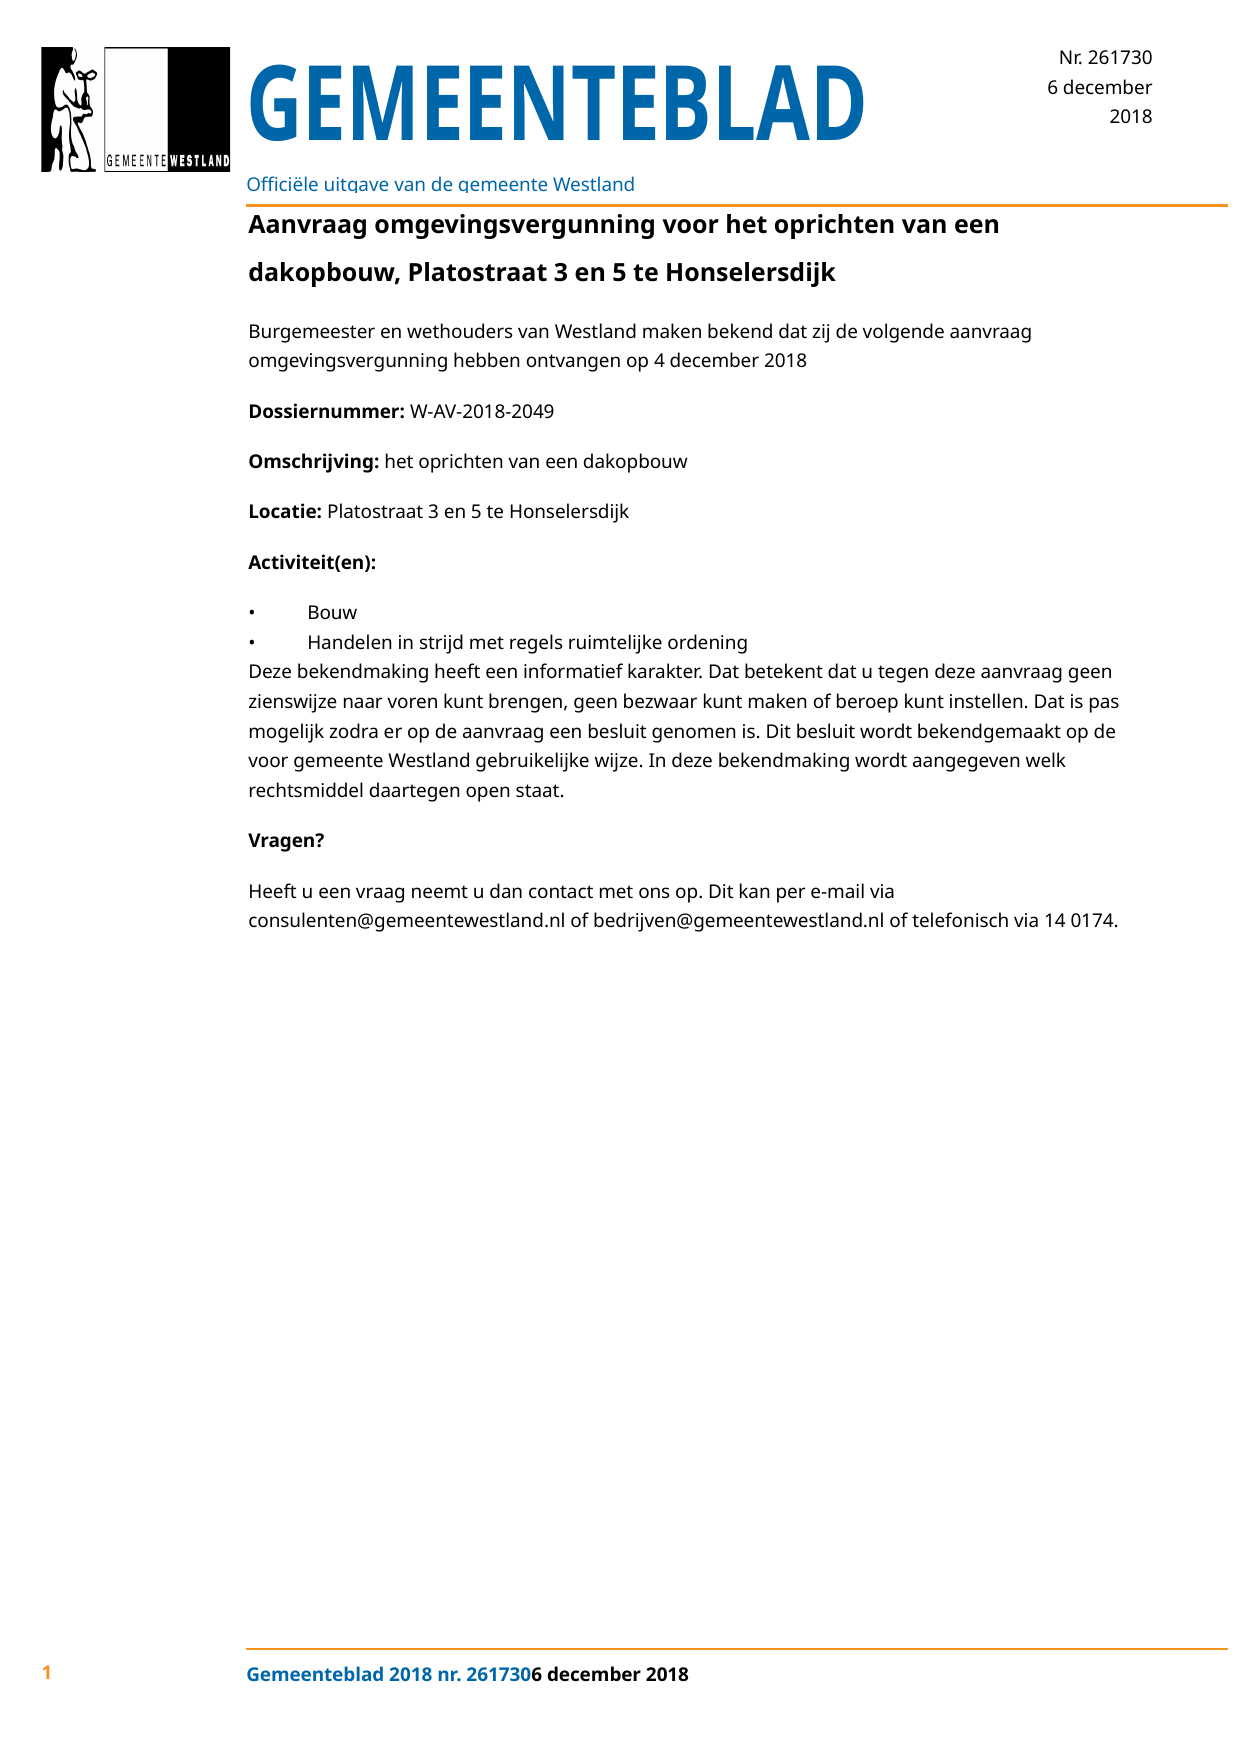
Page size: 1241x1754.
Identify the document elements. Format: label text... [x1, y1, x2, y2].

text Dossiernummer: W-AV-2018-2049 [248, 398, 1152, 424]
text Omschrijving: het oprichten van een dakopbouw [248, 448, 1152, 474]
text Deze bekendmaking heeft een informatief karakter. Dat betekent dat u tegen deze aanvraag geen zienswijze naar voren kunt brengen, geen bezwaar kunt maken of beroep kunt instellen. Dat is pas mogelijk zodra er op de aanvraag een besluit genomen is. Dit besluit wordt bekendgemaakt op de voor gemeente Westland gebruikelijke wijze. In deze bekendmaking wordt aangegeven welk rechtsmiddel daartegen open staat. [248, 659, 1152, 803]
list Handelen in strijd met regels ruimtelijke ordening [248, 629, 1152, 655]
list Bouw [248, 599, 1152, 625]
text Aanvraag omgevingsvergunning voor het oprichten van een dakopbouw, Platostraat 3 en 5 te Honselersdijk [248, 207, 1152, 288]
text Vragen? [248, 827, 1152, 853]
text Burgemeester en wethouders van Westland maken bekend dat zij de volgende aanvraag omgevingsvergunning hebben ontvangen op 4 december 2018 [248, 318, 1152, 373]
picture [41, 47, 231, 172]
text Locatie: Platostraat 3 en 5 te Honselersdijk [248, 499, 1152, 524]
text Heeft u een vraag neemt u dan contact met ons op. Dit kan per e-mail via consulenten@gemeentewestland.nl of bedrijven@gemeentewestland.nl of telefonisch via 14 0174. [248, 878, 1152, 933]
text Activiteit(en): [248, 549, 1152, 575]
